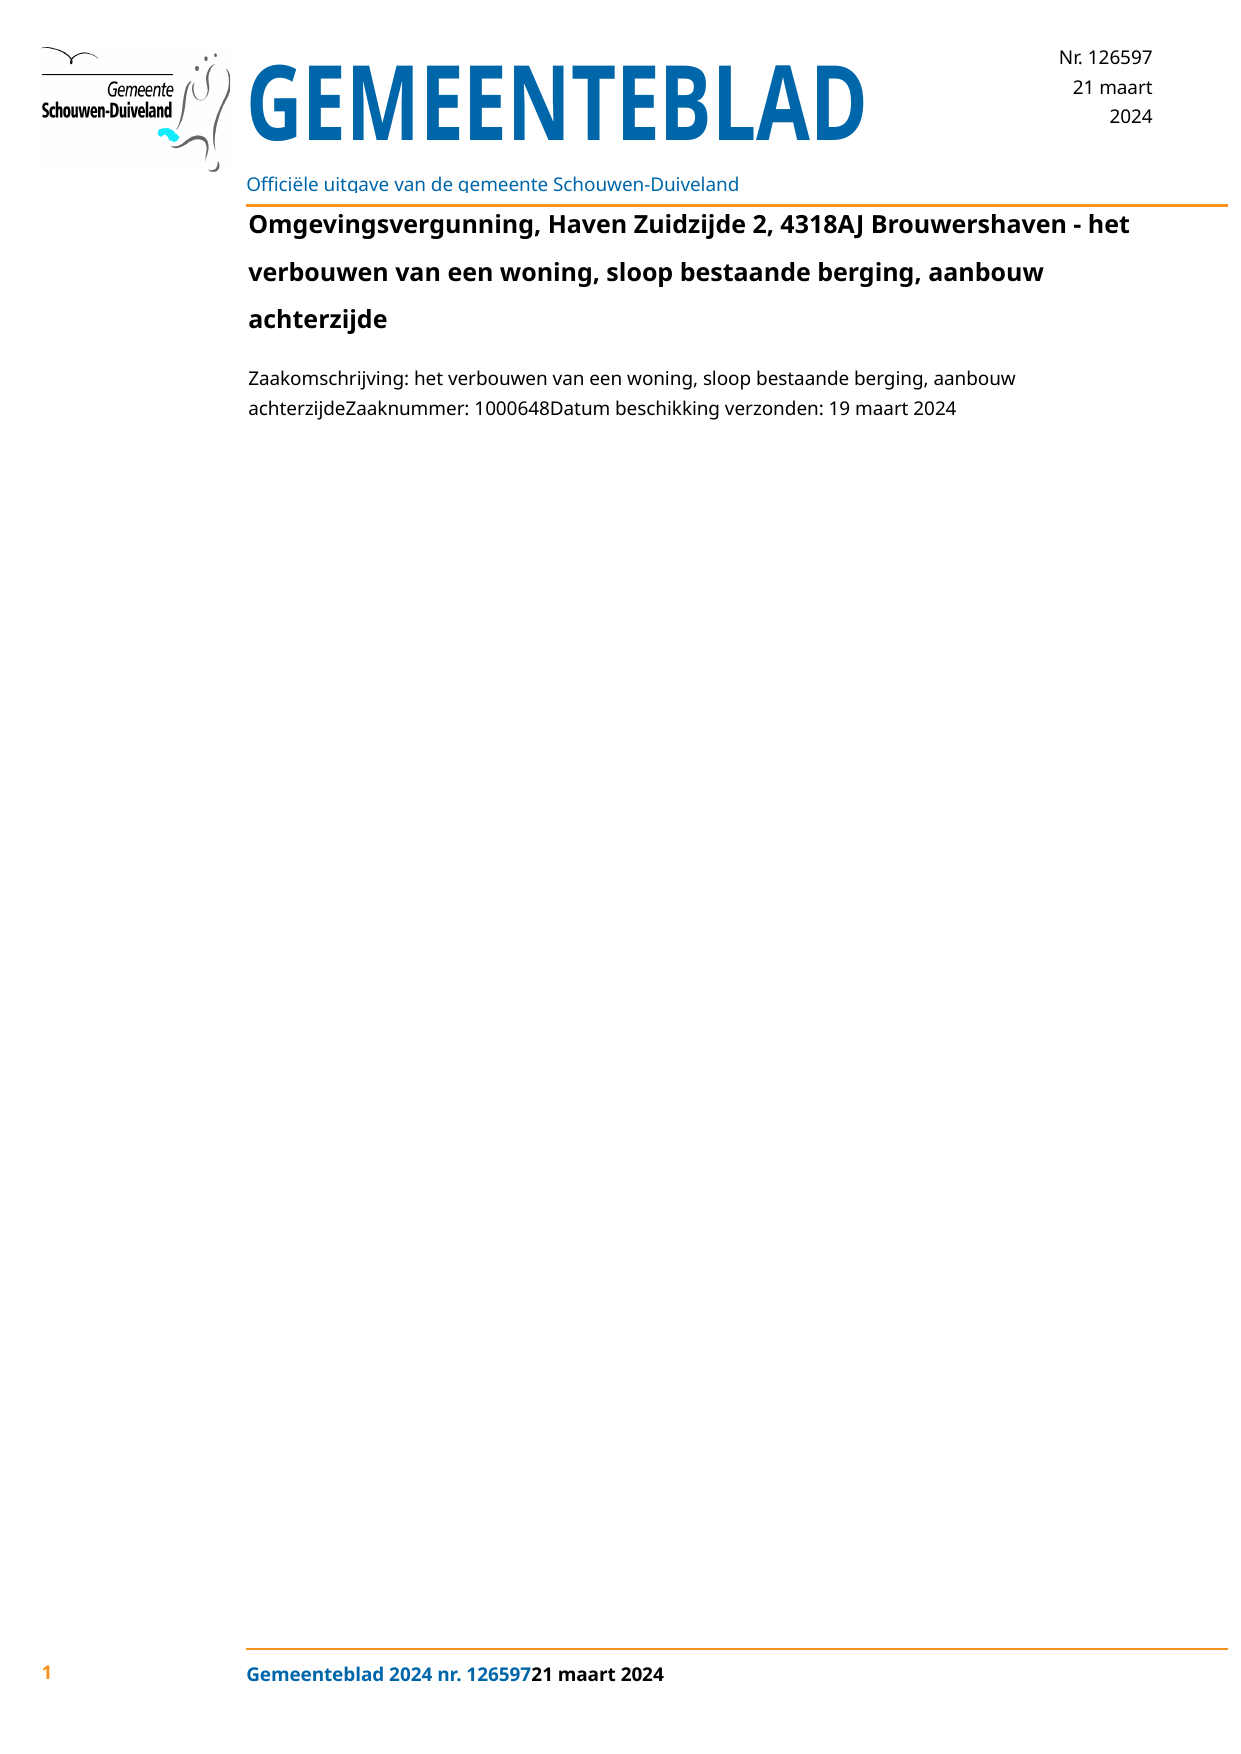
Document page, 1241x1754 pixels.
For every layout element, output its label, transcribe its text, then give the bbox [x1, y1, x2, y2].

text Zaakomschrijving: het verbouwen van een woning, sloop bestaande berging, aanbouw achterzijdeZaaknummer: 1000648Datum beschikking verzonden: 19 maart 2024 [248, 366, 1152, 421]
text Omgevingsvergunning, Haven Zuidzijde 2, 4318AJ Brouwershaven - het verbouwen van een woning, sloop bestaande berging, aanbouw achterzijde [248, 207, 1152, 336]
picture [41, 47, 231, 172]
